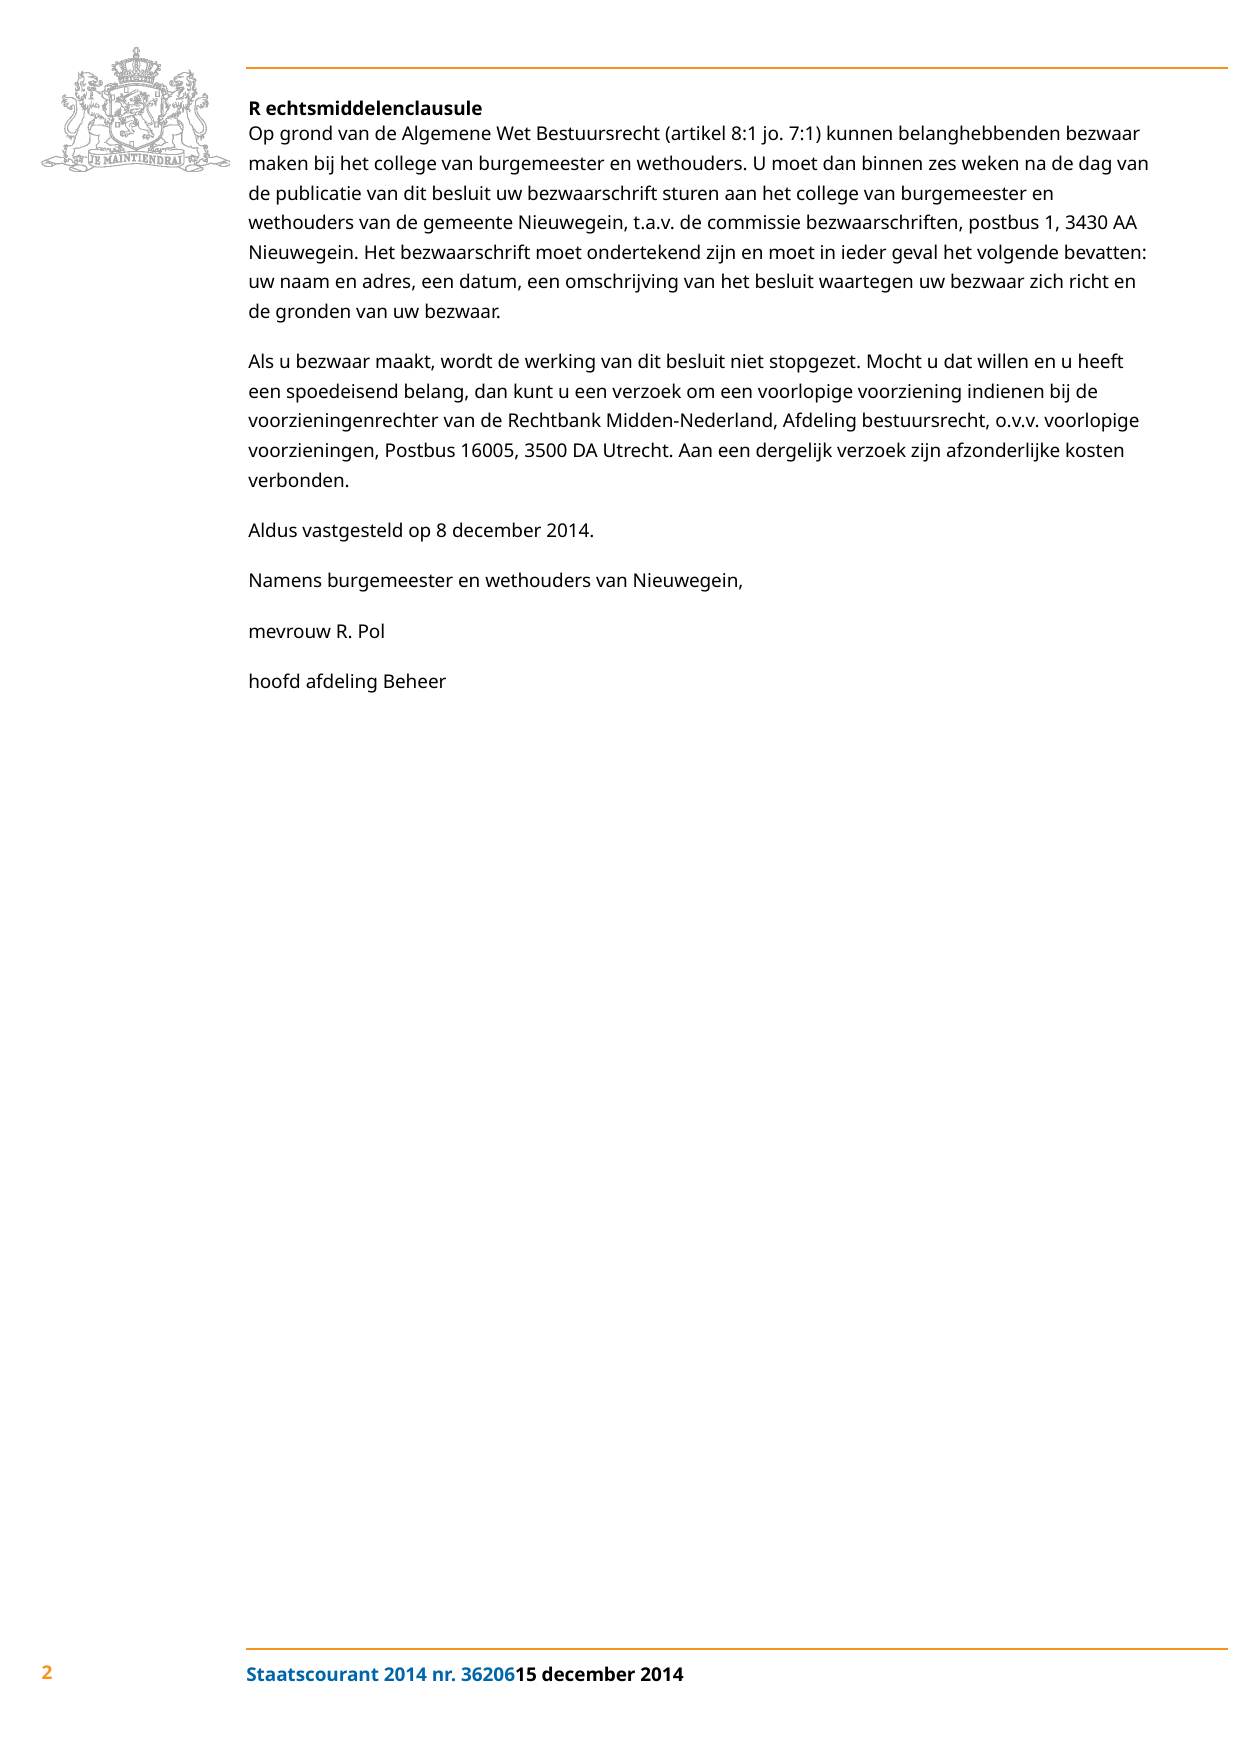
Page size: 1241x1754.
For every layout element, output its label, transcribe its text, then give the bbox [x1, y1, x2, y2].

text Aldus vastgesteld op 8 december 2014. [248, 517, 1152, 543]
text Namens burgemeester en wethouders van Nieuwegein, [248, 568, 1152, 593]
text Op grond van de Algemene Wet Bestuursrecht (artikel 8:1 jo. 7:1) kunnen belanghebbenden bezwaar maken bij het college van burgemeester en wethouders. U moet dan binnen zes weken na de dag van de publicatie van dit besluit uw bezwaarschrift sturen aan het college van burgemeester en wethouders van de gemeente Nieuwegein, t.a.v. de commissie bezwaarschriften, postbus 1, 3430 AA Nieuwegein. Het bezwaarschrift moet ondertekend zijn en moet in ieder geval het volgende bevatten: uw naam en adres, een datum, een omschrijving van het besluit waartegen uw bezwaar zich richt en de gronden van uw bezwaar. [248, 121, 1152, 324]
text R echtsmiddelenclausule [248, 95, 1152, 121]
text mevrouw R. Pol [248, 618, 1152, 644]
picture [41, 47, 231, 172]
text Als u bezwaar maakt, wordt de werking van dit besluit niet stopgezet. Mocht u dat willen en u heeft een spoedeisend belang, dan kunt u een verzoek om een voorlopige voorziening indienen bij de voorzieningenrechter van de Rechtbank Midden-Nederland, Afdeling bestuursrecht, o.v.v. voorlopige voorzieningen, Postbus 16005, 3500 DA Utrecht. Aan een dergelijk verzoek zijn afzonderlijke kosten verbonden. [248, 348, 1152, 492]
text hoofd afdeling Beheer [248, 668, 1152, 694]
